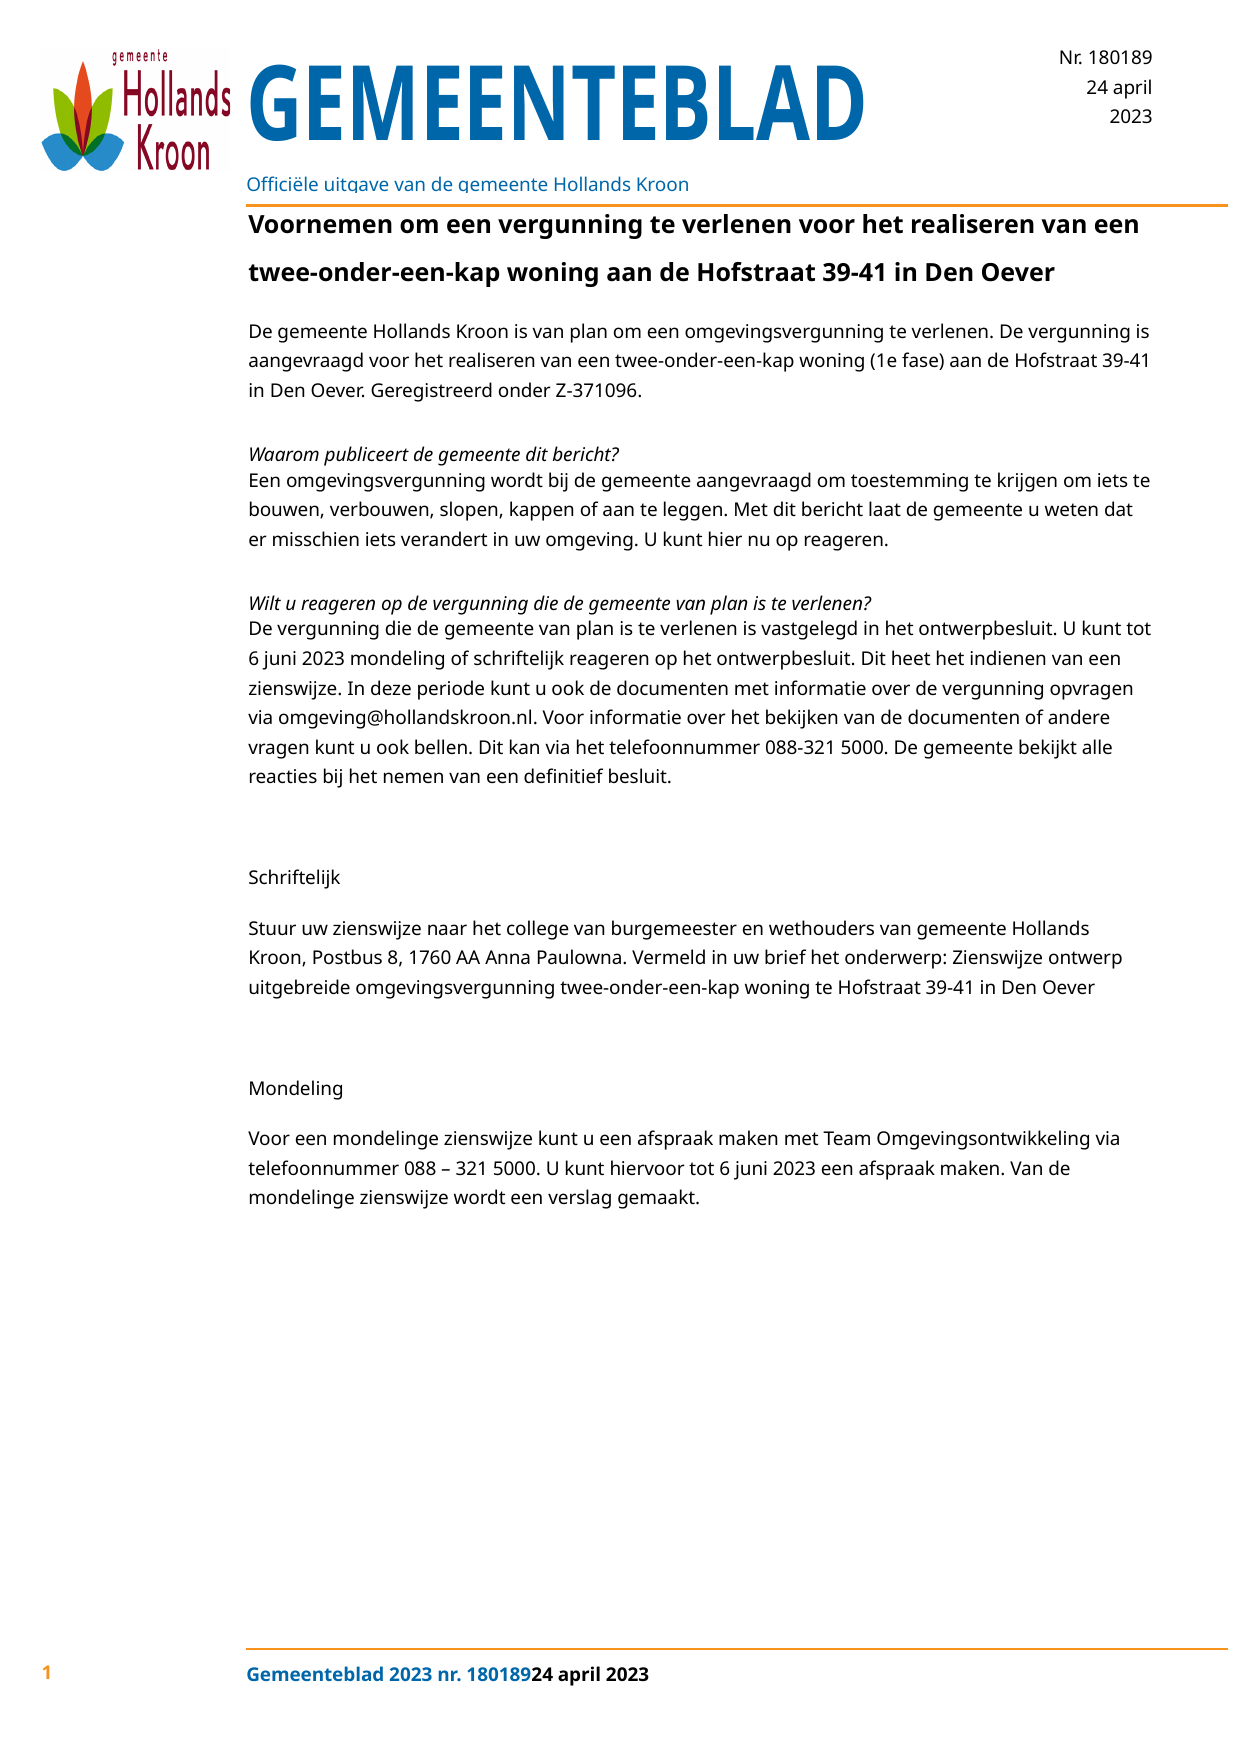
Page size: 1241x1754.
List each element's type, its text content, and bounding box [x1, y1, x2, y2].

picture [41, 47, 231, 172]
text Wilt u reageren op de vergunning die de gemeente van plan is te verlenen? [248, 590, 1152, 616]
text Voornemen om een vergunning te verlenen voor het realiseren van een twee-onder-een-kap woning aan de Hofstraat 39-41 in Den Oever [248, 207, 1152, 288]
text Voor een mondelinge zienswijze kunt u een afspraak maken met Team Omgevingsontwikkeling via telefoonnummer 088 – 321 5000. U kunt hiervoor tot 6 juni 2023 een afspraak maken. Van de mondelinge zienswijze wordt een verslag gemaakt. [248, 1125, 1152, 1210]
text Stuur uw zienswijze naar het college van burgemeester en wethouders van gemeente Hollands Kroon, Postbus 8, 1760 AA Anna Paulowna. Vermeld in uw brief het onderwerp: Zienswijze ontwerp uitgebreide omgevingsvergunning twee-onder-een-kap woning te Hofstraat 39-41 in Den Oever [248, 915, 1152, 1000]
text Schriftelijk [248, 864, 1152, 890]
text Waarom publiceert de gemeente dit bericht? [248, 441, 1152, 467]
text De gemeente Hollands Kroon is van plan om een omgevingsvergunning te verlenen. De vergunning is aangevraagd voor het realiseren van een twee-onder-een-kap woning (1e fase) aan de Hofstraat 39-41 in Den Oever. Geregistreerd onder Z-371096. [248, 318, 1152, 403]
text Een omgevingsvergunning wordt bij de gemeente aangevraagd om toestemming te krijgen om iets te bouwen, verbouwen, slopen, kappen of aan te leggen. Met dit bericht laat de gemeente u weten dat er misschien iets verandert in uw omgeving. U kunt hier nu op reageren. [248, 467, 1152, 552]
text Mondeling [248, 1075, 1152, 1101]
text De vergunning die de gemeente van plan is te verlenen is vastgelegd in het ontwerpbesluit. U kunt tot 6 juni 2023 mondeling of schriftelijk reageren op het ontwerpbesluit. Dit heet het indienen van een zienswijze. In deze periode kunt u ook de documenten met informatie over de vergunning opvragen via omgeving@hollandskroon.nl. Voor informatie over het bekijken van de documenten of andere vragen kunt u ook bellen. Dit kan via het telefoonnummer 088-321 5000. De gemeente bekijkt alle reacties bij het nemen van een definitief besluit. [248, 616, 1152, 789]
